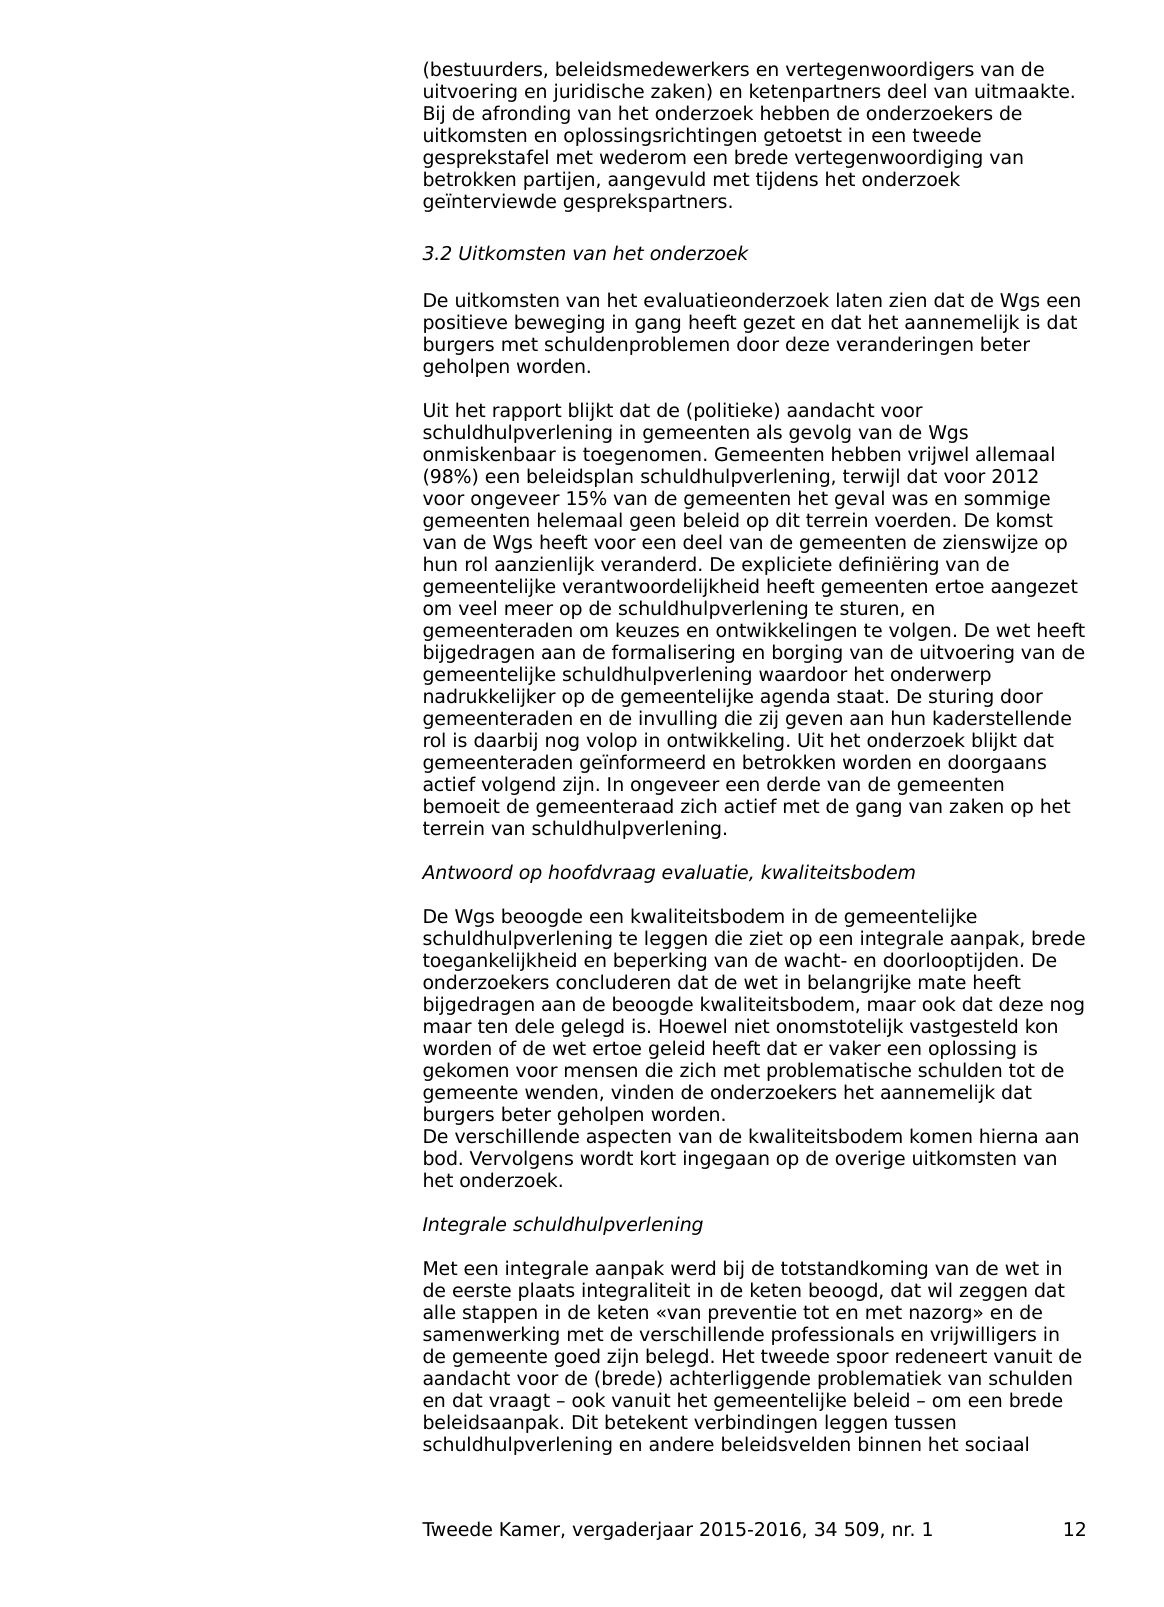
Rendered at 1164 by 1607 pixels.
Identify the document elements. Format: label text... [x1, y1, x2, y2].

subtitle Integrale schuldhulpverlening [422, 1214, 1087, 1236]
text De Wgs beoogde een kwaliteitsbodem in de gemeentelijke schuldhulpverlening te leggen die ziet op een integrale aanpak, brede toegankelijkheid en beperking van de wacht- en doorlooptijden. De onderzoekers concluderen dat de wet in belangrijke mate heeft bijgedragen aan de beoogde kwaliteitsbodem, maar ook dat deze nog maar ten dele gelegd is. Hoewel niet onomstotelijk vastgesteld kon worden of de wet ertoe geleid heeft dat er vaker een oplossing is gekomen voor mensen die zich met problematische schulden tot de gemeente wenden, vinden de onderzoekers het aannemelijk dat burgers beter geholpen worden. [422, 906, 1087, 1126]
text De uitkomsten van het evaluatieonderzoek laten zien dat de Wgs een positieve beweging in gang heeft gezet en dat het aannemelijk is dat burgers met schuldenproblemen door deze veranderingen beter geholpen worden. [422, 290, 1087, 378]
text Met een integrale aanpak werd bij de totstandkoming van de wet in de eerste plaats integraliteit in de keten beoogd, dat wil zeggen dat alle stappen in de keten «van preventie tot en met nazorg» en de samenwerking met de verschillende professionals en vrijwilligers in de gemeente goed zijn belegd. Het tweede spoor redeneert vanuit de aandacht voor de (brede) achterliggende problematiek van schulden en dat vraagt – ook vanuit het gemeentelijke beleid – om een brede beleidsaanpak. Dit betekent verbindingen leggen tussen schuldhulpverlening en andere beleidsvelden binnen het sociaal [422, 1258, 1087, 1456]
text Uit het rapport blijkt dat de (politieke) aandacht voor schuldhulpverlening in gemeenten als gevolg van de Wgs onmiskenbaar is toegenomen. Gemeenten hebben vrijwel allemaal (98%) een beleidsplan schuldhulpverlening, terwijl dat voor 2012 voor ongeveer 15% van de gemeenten het geval was en sommige gemeenten helemaal geen beleid op dit terrein voerden. De komst van de Wgs heeft voor een deel van de gemeenten de zienswijze op hun rol aanzienlijk veranderd. De expliciete definiëring van de gemeentelijke verantwoordelijkheid heeft gemeenten ertoe aangezet om veel meer op de schuldhulpverlening te sturen, en gemeenteraden om keuzes en ontwikkelingen te volgen. De wet heeft bijgedragen aan de formalisering en borging van de uitvoering van de gemeentelijke schuldhulpverlening waardoor het onderwerp nadrukkelijker op de gemeentelijke agenda staat. De sturing door gemeenteraden en de invulling die zij geven aan hun kaderstellende rol is daarbij nog volop in ontwikkeling. Uit het onderzoek blijkt dat gemeenteraden geïnformeerd en betrokken worden en doorgaans actief volgend zijn. In ongeveer een derde van de gemeenten bemoeit de gemeenteraad zich actief met de gang van zaken op het terrein van schuldhulpverlening. [422, 400, 1087, 839]
text (bestuurders, beleidsmedewerkers en vertegenwoordigers van de uitvoering en juridische zaken) en ketenpartners deel van uitmaakte. Bij de afronding van het onderzoek hebben de onderzoekers de uitkomsten en oplossingsrichtingen getoetst in een tweede gesprekstafel met wederom een brede vertegenwoordiging van betrokken partijen, aangevuld met tijdens het onderzoek geïnterviewde gesprekspartners. [422, 59, 1087, 213]
subtitle 3.2 Uitkomsten van het onderzoek [422, 243, 1087, 265]
subtitle Antwoord op hoofdvraag evaluatie, kwaliteitsbodem [422, 862, 1087, 884]
text De verschillende aspecten van de kwaliteitsbodem komen hierna aan bod. Vervolgens wordt kort ingegaan op de overige uitkomsten van het onderzoek. [422, 1126, 1087, 1192]
